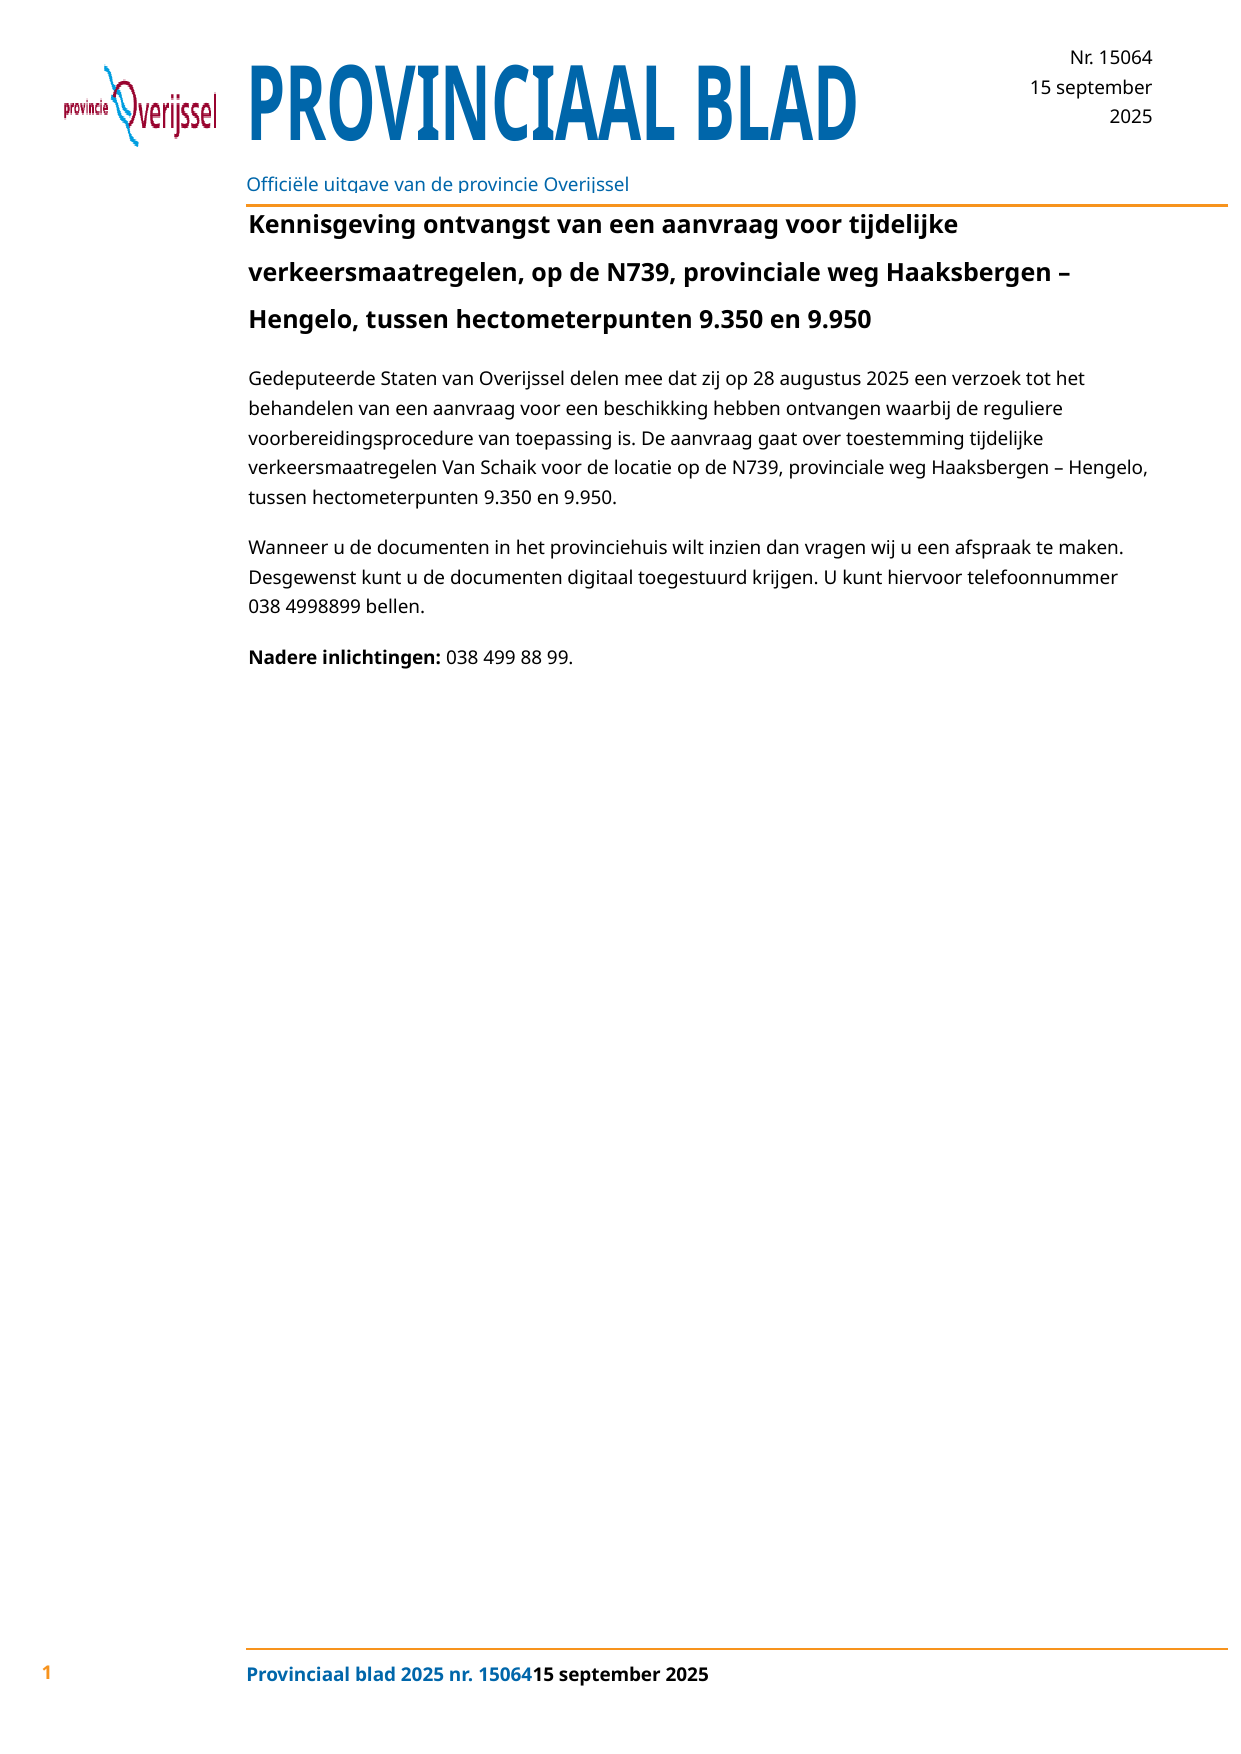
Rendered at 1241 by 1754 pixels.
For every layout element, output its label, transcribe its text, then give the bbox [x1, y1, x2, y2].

text Kennisgeving ontvangst van een aanvraag voor tijdelijke verkeersmaatregelen, op de N739, provinciale weg Haaksbergen – Hengelo, tussen hectometerpunten 9.350 en 9.950 [248, 207, 1152, 336]
text Nadere inlichtingen: 038 499 88 99. [248, 644, 1152, 669]
picture [41, 47, 231, 172]
text Gedeputeerde Staten van Overijssel delen mee dat zij op 28 augustus 2025 een verzoek tot het behandelen van een aanvraag voor een beschikking hebben ontvangen waarbij de reguliere voorbereidingsprocedure van toepassing is. De aanvraag gaat over toestemming tijdelijke verkeersmaatregelen Van Schaik voor de locatie op de N739, provinciale weg Haaksbergen – Hengelo, tussen hectometerpunten 9.350 en 9.950. [248, 366, 1152, 509]
text Wanneer u de documenten in het provinciehuis wilt inzien dan vragen wij u een afspraak te maken. Desgewenst kunt u de documenten digitaal toegestuurd krijgen. U kunt hiervoor telefoonnummer 038 4998899 bellen. [248, 534, 1152, 619]
